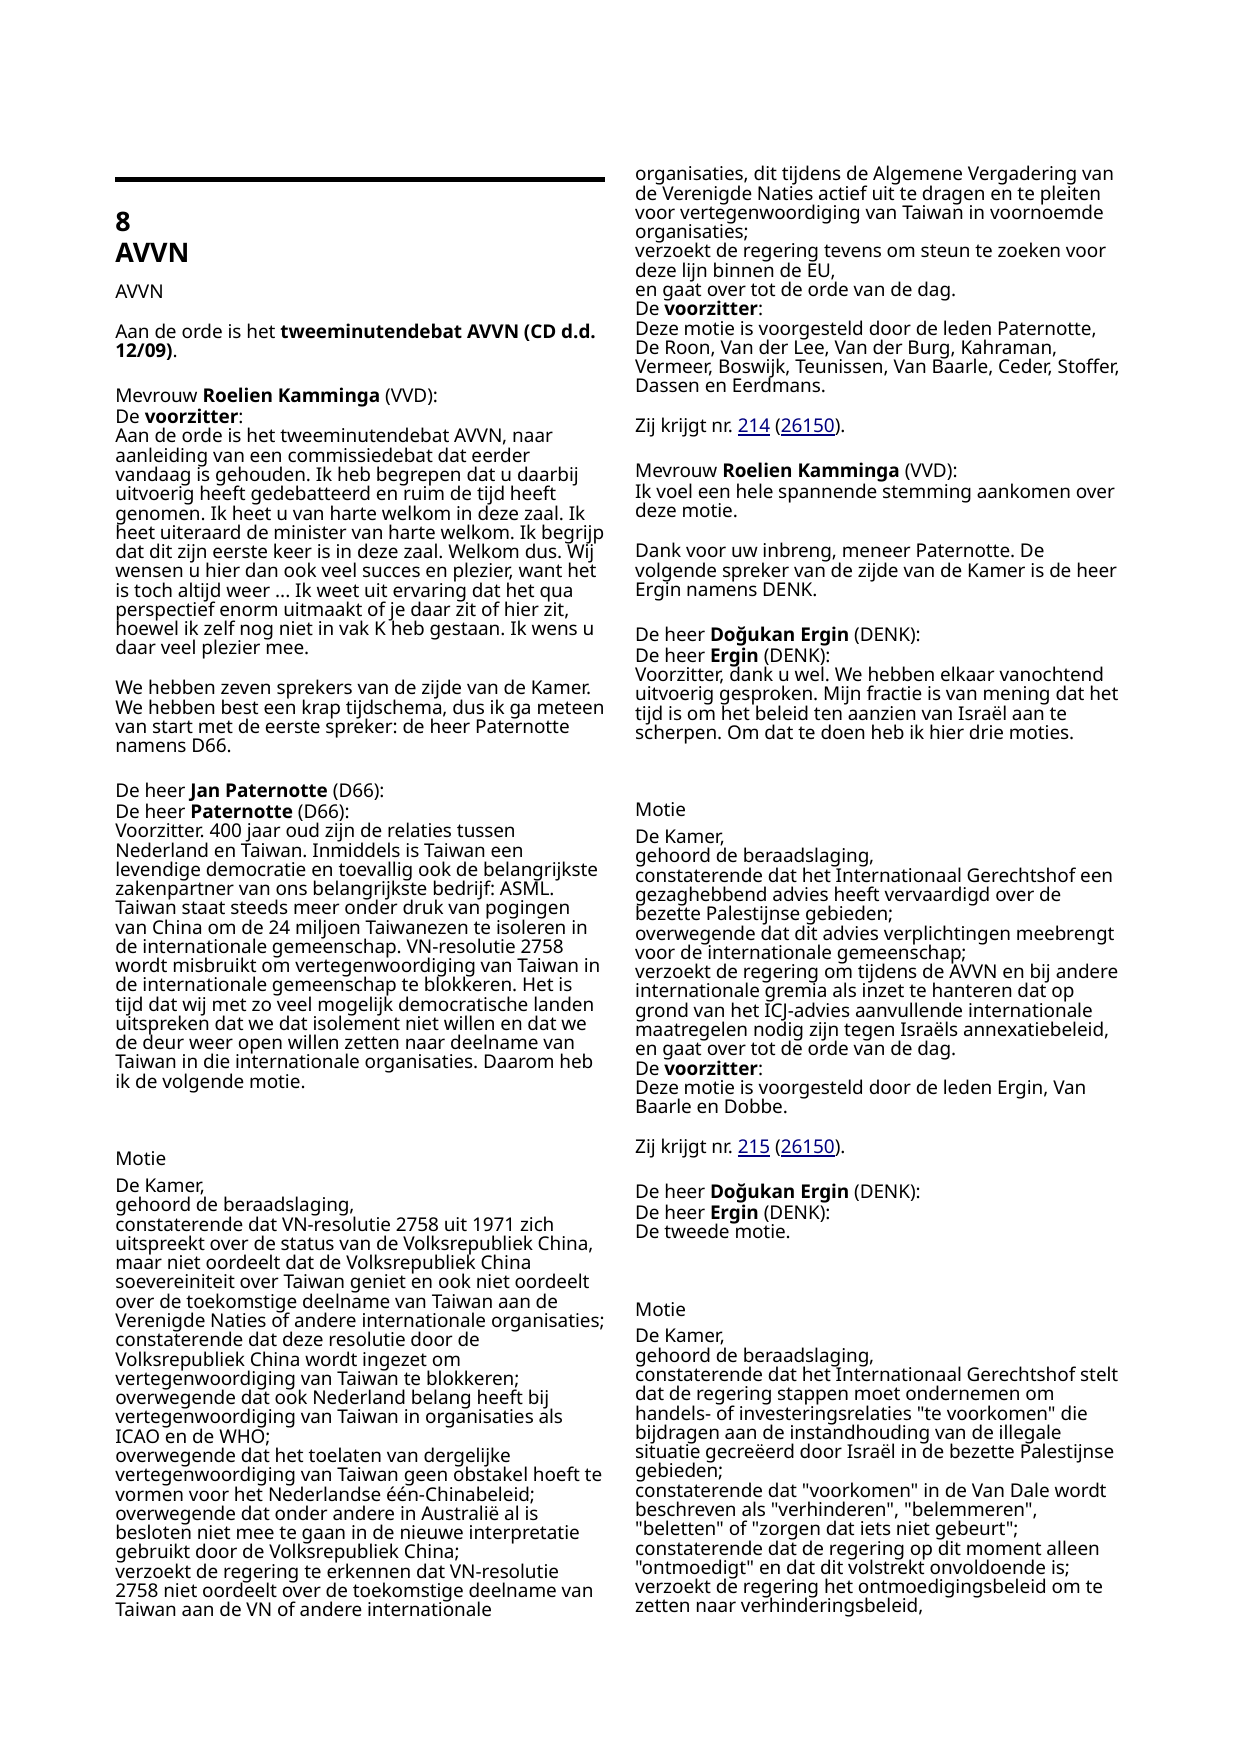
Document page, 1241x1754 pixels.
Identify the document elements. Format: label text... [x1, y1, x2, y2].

text constaterende dat de regering op dit moment alleen "ontmoedigt" en dat dit volstrekt onvoldoende is; [635, 1539, 1125, 1578]
text gehoord de beraadslaging, [635, 1347, 1125, 1366]
text De heer Doğukan Ergin (DENK): [635, 1178, 1125, 1204]
text Motie [115, 1146, 605, 1171]
text De Kamer, [635, 1327, 1125, 1347]
text Ik voel een hele spannende stemming aankomen over deze motie. [635, 483, 1125, 522]
text Zij krijgt nr. 214 (26150). [635, 417, 1125, 437]
text De Kamer, [115, 1177, 605, 1196]
text constaterende dat het Internationaal Gerechtshof een gezaghebbend advies heeft vervaardigd over de bezette Palestijnse gebieden; [635, 867, 1125, 924]
text De voorzitter: [115, 408, 605, 427]
text AVVN [115, 239, 605, 283]
text De tweede motie. [635, 1223, 1125, 1242]
text Aan de orde is het tweeminutendebat AVVN (CD d.d. 12/09). [115, 323, 605, 362]
text Motie [635, 1296, 1125, 1322]
text Deze motie is voorgesteld door de leden Paternotte, De Roon, Van der Lee, Van der Burg, Kahraman, Vermeer, Boswijk, Teunissen, Van Baarle, Ceder, Stoffer, Dassen en Eerdmans. [635, 319, 1125, 397]
text organisaties, dit tijdens de Algemene Vergadering van de Verenigde Naties actief uit te dragen en te pleiten voor vertegenwoordiging van Taiwan in voornoemde organisaties; [635, 165, 1125, 242]
text 8 [115, 203, 605, 239]
text We hebben zeven sprekers van de zijde van de Kamer. We hebben best een krap tijdschema, dus ik ga meteen van start met de eerste spreker: de heer Paternotte namens D66. [115, 679, 605, 756]
text De heer Ergin (DENK): [635, 1204, 1125, 1223]
text De voorzitter: [635, 1059, 1125, 1079]
text overwegende dat het toelaten van dergelijke vertegenwoordiging van Taiwan geen obstakel hoeft te vormen voor het Nederlandse één-Chinabeleid; [115, 1447, 605, 1505]
text De voorzitter: [635, 300, 1125, 319]
text constaterende dat deze resolutie door de Volksrepubliek China wordt ingezet om vertegenwoordiging van Taiwan te blokkeren; [115, 1331, 605, 1389]
text verzoekt de regering om tijdens de AVVN en bij andere internationale gremia als inzet te hanteren dat op grond van het ICJ-advies aanvullende internationale maatregelen nodig zijn tegen Israëls annexatiebeleid, [635, 963, 1125, 1040]
text gehoord de beraadslaging, [635, 847, 1125, 867]
text overwegende dat ook Nederland belang heeft bij vertegenwoordiging van Taiwan in organisaties als ICAO en de WHO; [115, 1389, 605, 1447]
text gehoord de beraadslaging, [115, 1196, 605, 1216]
text Mevrouw Roelien Kamminga (VVD): [635, 457, 1125, 483]
text Deze motie is voorgesteld door de leden Ergin, Van Baarle en Dobbe. [635, 1079, 1125, 1117]
text constaterende dat "voorkomen" in de Van Dale wordt beschreven als "verhinderen", "belemmeren", "beletten" of "zorgen dat iets niet gebeurt"; [635, 1482, 1125, 1539]
text constaterende dat VN-resolutie 2758 uit 1971 zich uitspreekt over de status van de Volksrepubliek China, maar niet oordeelt dat de Volksrepubliek China soevereiniteit over Taiwan geniet en ook niet oordeelt over de toekomstige deelname van Taiwan aan de Verenigde Naties of andere internationale organisaties; [115, 1216, 605, 1331]
text Motie [635, 797, 1125, 822]
text overwegende dat dit advies verplichtingen meebrengt voor de internationale gemeenschap; [635, 924, 1125, 963]
text Mevrouw Roelien Kamminga (VVD): [115, 382, 605, 408]
text De heer Ergin (DENK): [635, 647, 1125, 666]
text AVVN [115, 283, 605, 302]
text en gaat over tot de orde van de dag. [635, 281, 1125, 300]
text De heer Jan Paternotte (D66): [115, 777, 605, 803]
text Dank voor uw inbreng, meneer Paternotte. De volgende spreker van de zijde van de Kamer is de heer Ergin namens DENK. [635, 542, 1125, 600]
text De Kamer, [635, 828, 1125, 847]
text verzoekt de regering te erkennen dat VN-resolutie 2758 niet oordeelt over de toekomstige deelname van Taiwan aan de VN of andere internationale [115, 1563, 605, 1620]
text Voorzitter, dank u wel. We hebben elkaar vanochtend uitvoerig gesproken. Mijn fractie is van mening dat het tijd is om het beleid ten aanzien van Israël aan te scherpen. Om dat te doen heb ik hier drie moties. [635, 666, 1125, 743]
text Aan de orde is het tweeminutendebat AVVN, naar aanleiding van een commissiedebat dat eerder vandaag is gehouden. Ik heb begrepen dat u daarbij uitvoerig heeft gedebatteerd en ruim de tijd heeft genomen. Ik heet u van harte welkom in deze zaal. Ik heet uiteraard de minister van harte welkom. Ik begrijp dat dit zijn eerste keer is in deze zaal. Welkom dus. Wij wensen u hier dan ook veel succes en plezier, want het is toch altijd weer ... Ik weet uit ervaring dat het qua perspectief enorm uitmaakt of je daar zit of hier zit, hoewel ik zelf nog niet in vak K heb gestaan. Ik wens u daar veel plezier mee. [115, 427, 605, 659]
text constaterende dat het Internationaal Gerechtshof stelt dat de regering stappen moet ondernemen om handels- of investeringsrelaties "te voorkomen" die bijdragen aan de instandhouding van de illegale situatie gecreëerd door Israël in de bezette Palestijnse gebieden; [635, 1366, 1125, 1482]
text Zij krijgt nr. 215 (26150). [635, 1138, 1125, 1157]
text De heer Doğukan Ergin (DENK): [635, 621, 1125, 647]
text verzoekt de regering het ontmoedigingsbeleid om te zetten naar verhinderingsbeleid, [635, 1578, 1125, 1617]
text verzoekt de regering tevens om steun te zoeken voor deze lijn binnen de EU, [635, 242, 1125, 281]
text De heer Paternotte (D66): [115, 803, 605, 822]
text overwegende dat onder andere in Australië al is besloten niet mee te gaan in de nieuwe interpretatie gebruikt door de Volksrepubliek China; [115, 1505, 605, 1563]
text en gaat over tot de orde van de dag. [635, 1040, 1125, 1059]
text Voorzitter. 400 jaar oud zijn de relaties tussen Nederland en Taiwan. Inmiddels is Taiwan een levendige democratie en toevallig ook de belangrijkste zakenpartner van ons belangrijkste bedrijf: ASML. Taiwan staat steeds meer onder druk van pogingen van China om de 24 miljoen Taiwanezen te isoleren in de internationale gemeenschap. VN-resolutie 2758 wordt misbruikt om vertegenwoordiging van Taiwan in de internationale gemeenschap te blokkeren. Het is tijd dat wij met zo veel mogelijk democratische landen uitspreken dat we dat isolement niet willen en dat we de deur weer open willen zetten naar deelname van Taiwan in die internationale organisaties. Daarom heb ik de volgende motie. [115, 822, 605, 1092]
